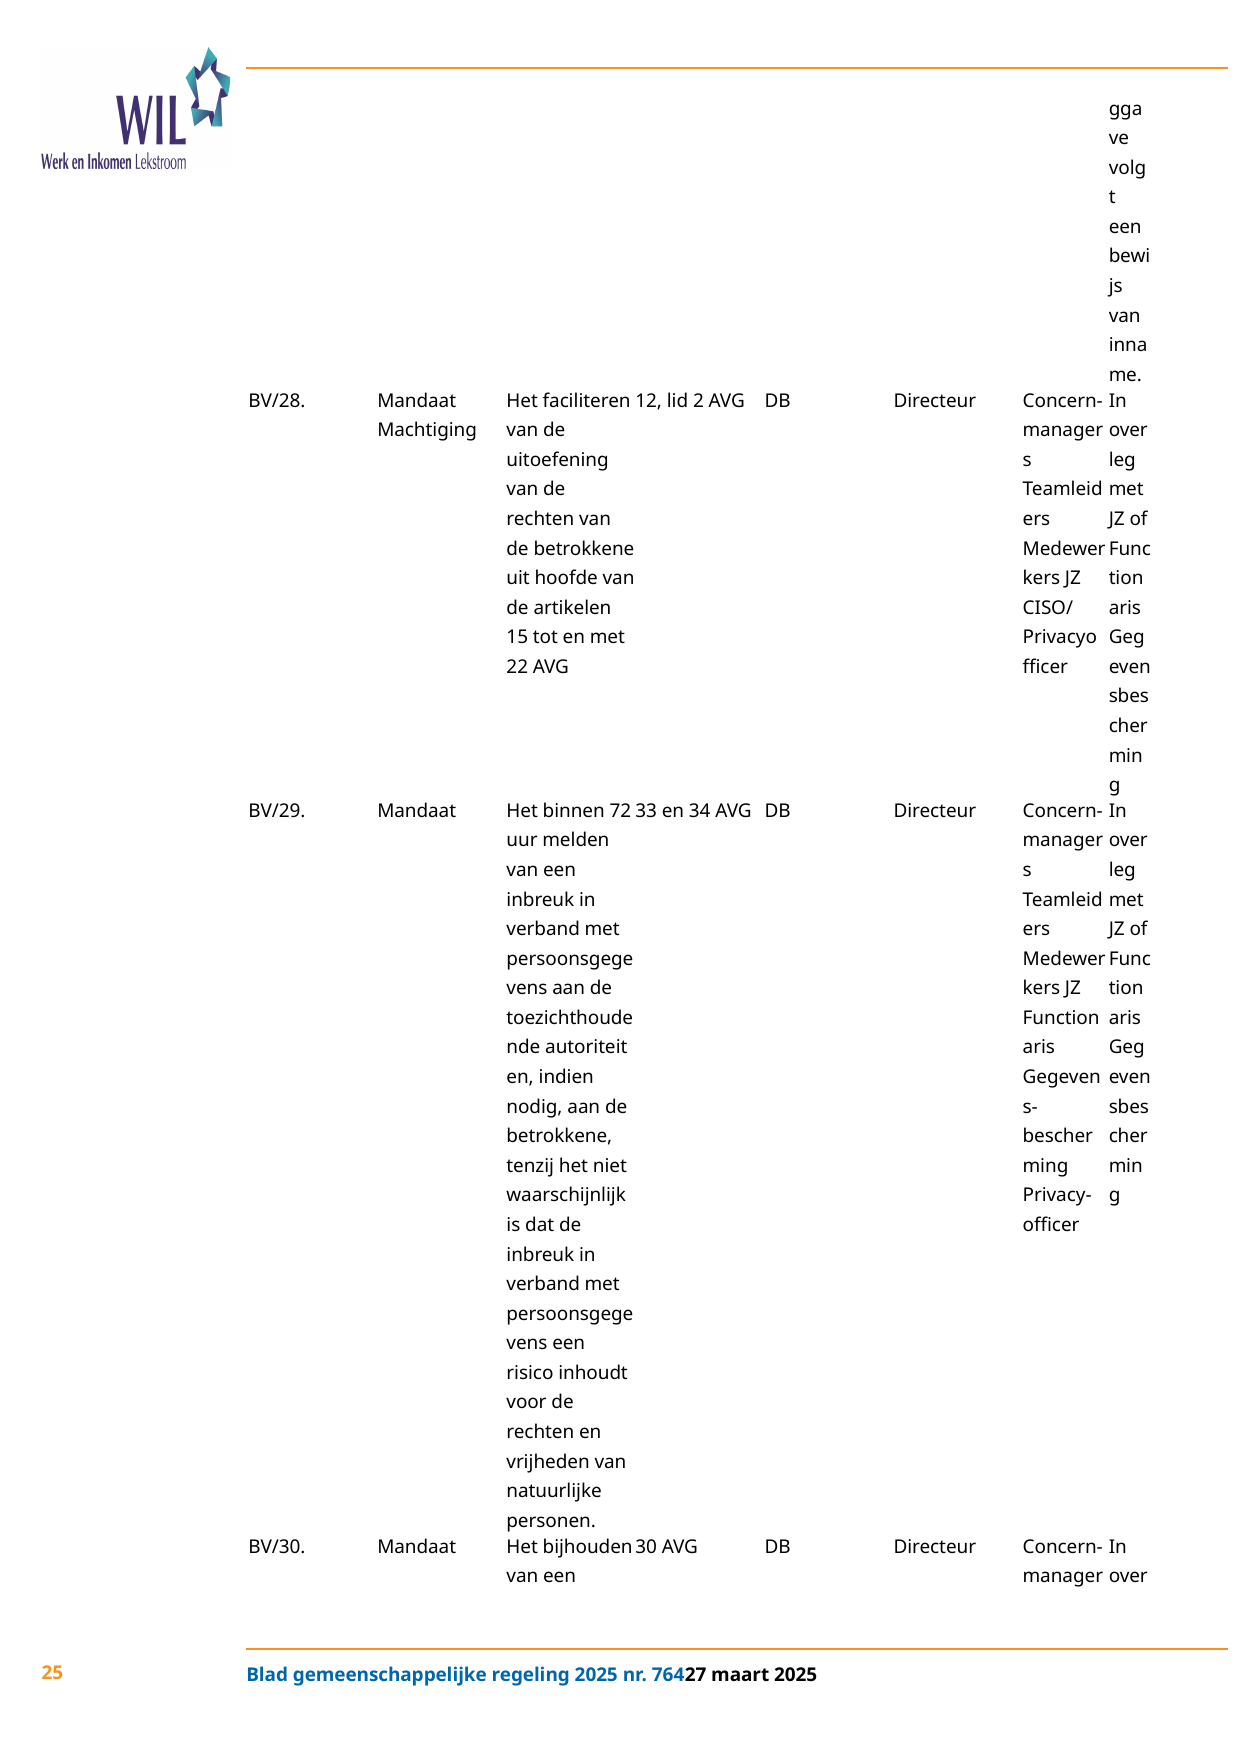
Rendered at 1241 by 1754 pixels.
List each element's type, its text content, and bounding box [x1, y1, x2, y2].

table_cell DB [764, 387, 893, 797]
table_cell Directeur [893, 797, 1022, 1533]
table_cell 33 en 34 AVG [635, 797, 764, 1533]
table_cell [377, 95, 506, 387]
table_cell Het binnen 72 uur melden van een inbreuk in verband met persoonsgegevens aan de toezichthoudende autoriteit en, indien nodig, aan de betrokkene, tenzij het niet waarschijnlijk is dat de inbreuk in verband met persoonsgegevens een risico inhoudt voor de rechten en vrijheden van natuurlijke personen. [506, 797, 635, 1533]
table_cell Mandaat [377, 797, 506, 1533]
table_cell 30 AVG [635, 1533, 764, 1588]
table_cell BV/28. [248, 387, 377, 797]
table_cell BV/29. [248, 797, 377, 1533]
table_cell Concern-manager [1023, 1533, 1108, 1588]
table_cell [506, 95, 635, 387]
table_cell Het bijhouden van een [506, 1533, 635, 1588]
table_cell [893, 95, 1022, 387]
picture [41, 47, 231, 172]
table_cell In overleg met JZ of Functionaris Gegevensbescherming [1109, 797, 1152, 1533]
table_cell In over [1109, 1533, 1152, 1588]
table_cell Mandaat [377, 1533, 506, 1588]
table_cell [764, 95, 893, 387]
table_cell DB [764, 797, 893, 1533]
table_cell In overleg met JZ of Functionaris Gegevensbescherming [1109, 387, 1152, 797]
table_cell Concern-managers Teamleiders Medewerkers JZ CISO/Privacyofficer [1023, 387, 1108, 797]
table_cell Directeur [893, 1533, 1022, 1588]
table_cell Het faciliteren van de uitoefening van de rechten van de betrokkene uit hoofde van de artikelen 15 tot en met 22 AVG [506, 387, 635, 797]
table_cell Directeur [893, 387, 1022, 797]
table_cell DB [764, 1533, 893, 1588]
table_cell Concern-managers Teamleiders Medewerkers JZ Functionaris Gegevens-bescherming Privacy-officer [1023, 797, 1108, 1533]
table_cell BV/30. [248, 1533, 377, 1588]
table_cell [248, 95, 377, 387]
table_cell ggave volgt een bewijs van inname. [1109, 95, 1152, 387]
table_cell Mandaat Machtiging [377, 387, 506, 797]
table_cell 12, lid 2 AVG [635, 387, 764, 797]
table_cell [1023, 95, 1108, 387]
table_cell [635, 95, 764, 387]
